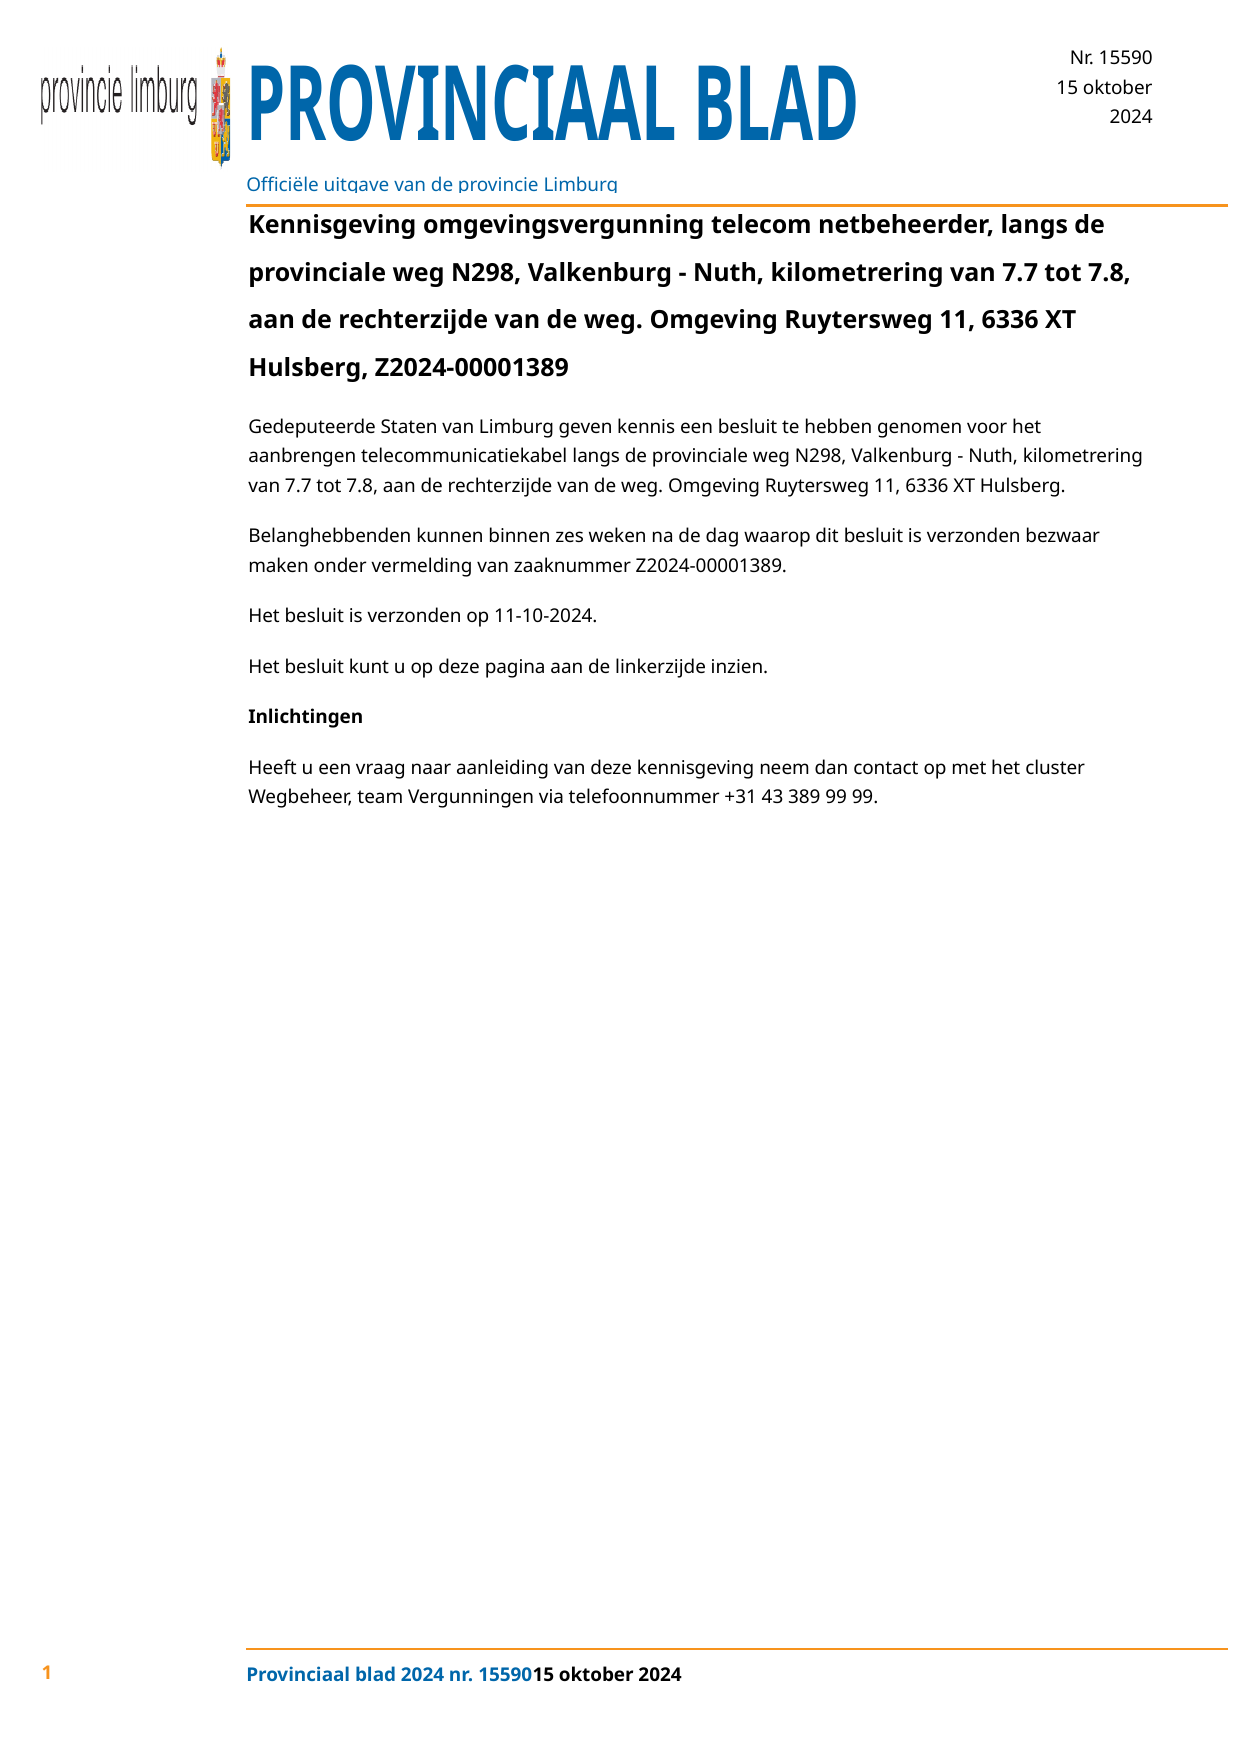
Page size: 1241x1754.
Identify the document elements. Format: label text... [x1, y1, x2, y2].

text Kennisgeving omgevingsvergunning telecom netbeheerder, langs de provinciale weg N298, Valkenburg - Nuth, kilometrering van 7.7 tot 7.8, aan de rechterzijde van de weg. Omgeving Ruytersweg 11, 6336 XT Hulsberg, Z2024-00001389 [248, 207, 1152, 384]
picture [41, 47, 231, 172]
text Gedeputeerde Staten van Limburg geven kennis een besluit te hebben genomen voor het aanbrengen telecommunicatiekabel langs de provinciale weg N298, Valkenburg - Nuth, kilometrering van 7.7 tot 7.8, aan de rechterzijde van de weg. Omgeving Ruytersweg 11, 6336 XT Hulsberg. [248, 413, 1152, 498]
text Het besluit kunt u op deze pagina aan de linkerzijde inzien. [248, 653, 1152, 679]
text Het besluit is verzonden op 11-10-2024. [248, 603, 1152, 628]
text Inlichtingen [248, 703, 1152, 729]
text Belanghebbenden kunnen binnen zes weken na de dag waarop dit besluit is verzonden bezwaar maken onder vermelding van zaaknummer Z2024-00001389. [248, 523, 1152, 578]
text Heeft u een vraag naar aanleiding van deze kennisgeving neem dan contact op met het cluster Wegbeheer, team Vergunningen via telefoonnummer +31 43 389 99 99. [248, 754, 1152, 809]
